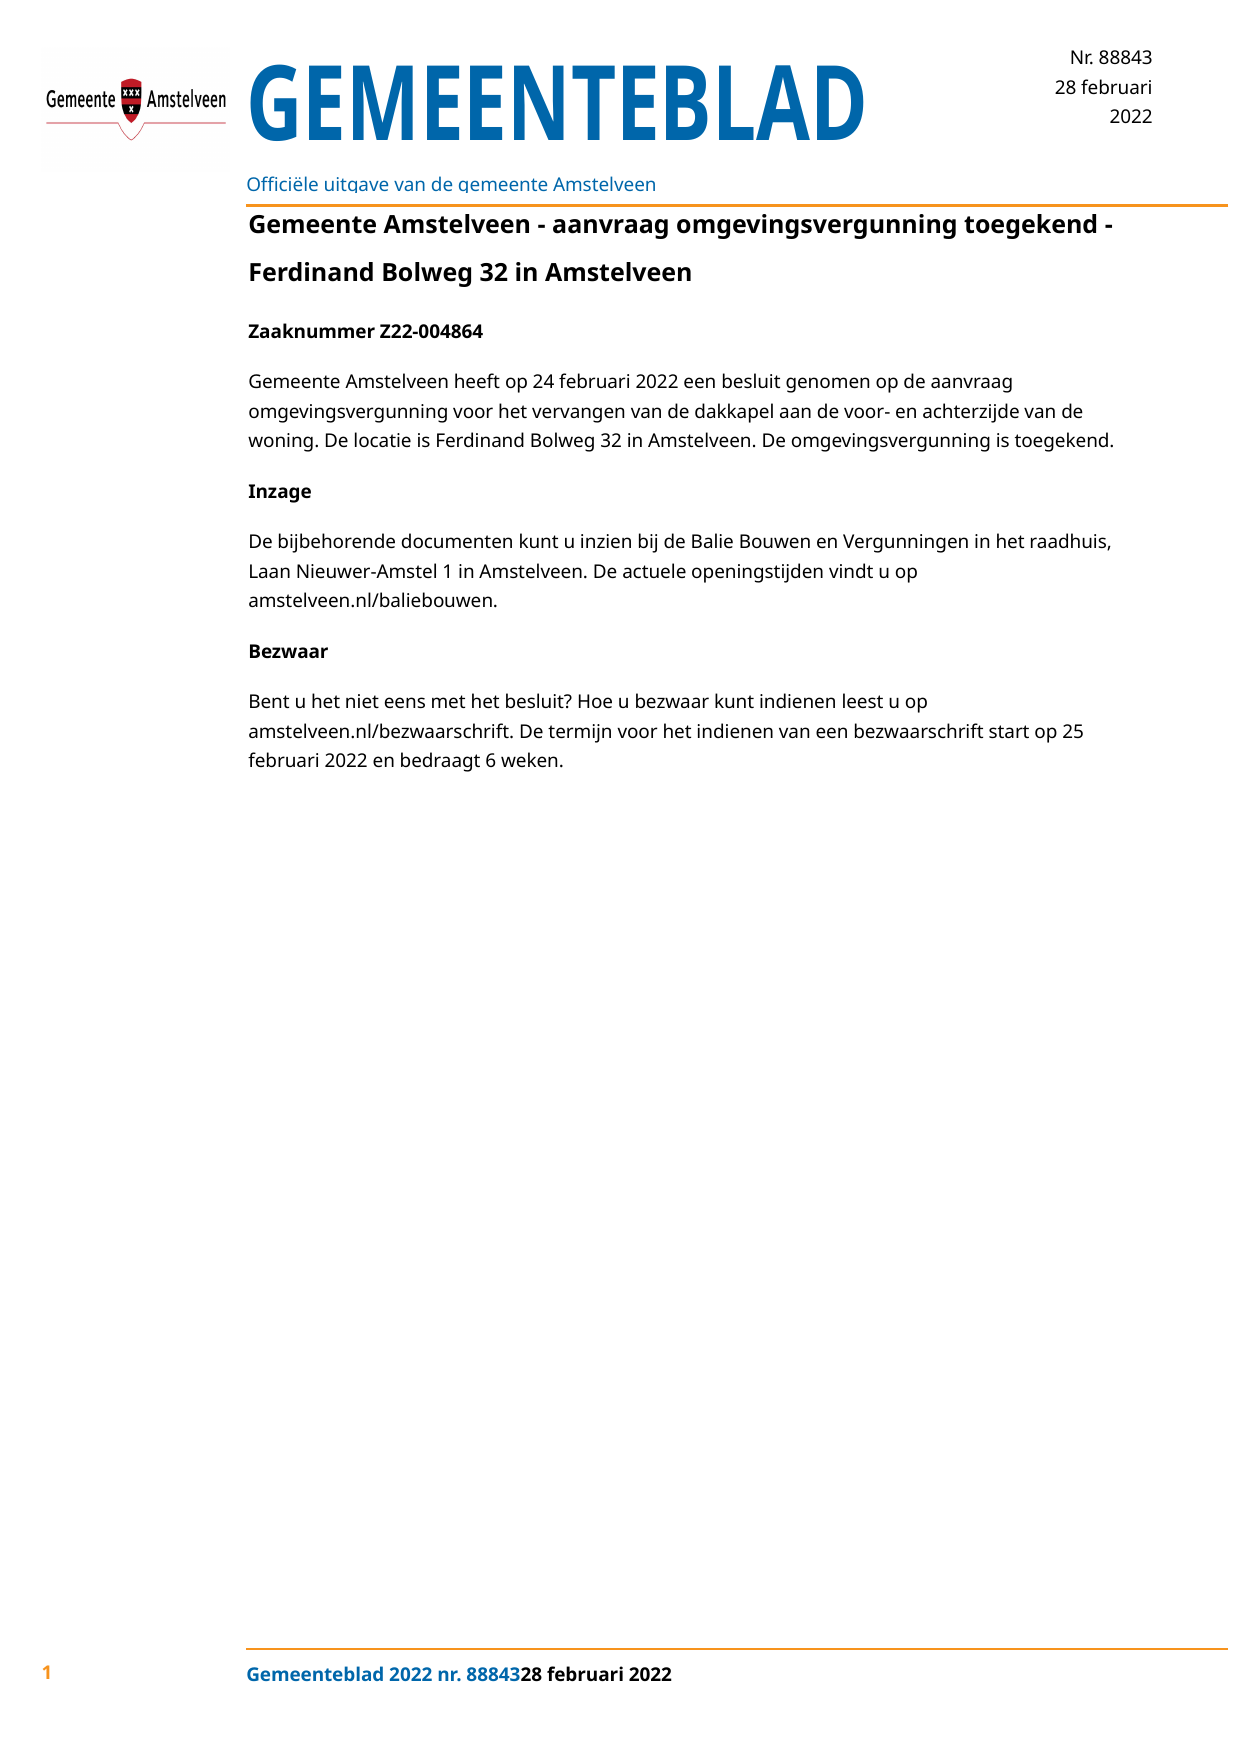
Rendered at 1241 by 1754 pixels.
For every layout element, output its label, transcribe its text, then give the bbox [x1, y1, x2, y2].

picture [41, 47, 231, 172]
text Zaaknummer Z22-004864 [248, 318, 1152, 344]
text Gemeente Amstelveen heeft op 24 februari 2022 een besluit genomen op de aanvraag omgevingsvergunning voor het vervangen van de dakkapel aan de voor- en achterzijde van de woning. De locatie is Ferdinand Bolweg 32 in Amstelveen. De omgevingsvergunning is toegekend. [248, 368, 1152, 453]
text Bent u het niet eens met het besluit? Hoe u bezwaar kunt indienen leest u op amstelveen.nl/bezwaarschrift. De termijn voor het indienen van een bezwaarschrift start op 25 februari 2022 en bedraagt 6 weken. [248, 688, 1152, 773]
text Bezwaar [248, 638, 1152, 664]
text Inzage [248, 478, 1152, 504]
text De bijbehorende documenten kunt u inzien bij de Balie Bouwen en Vergunningen in het raadhuis, Laan Nieuwer-Amstel 1 in Amstelveen. De actuele openingstijden vindt u op amstelveen.nl/baliebouwen. [248, 528, 1152, 613]
text Gemeente Amstelveen - aanvraag omgevingsvergunning toegekend - Ferdinand Bolweg 32 in Amstelveen [248, 207, 1152, 288]
